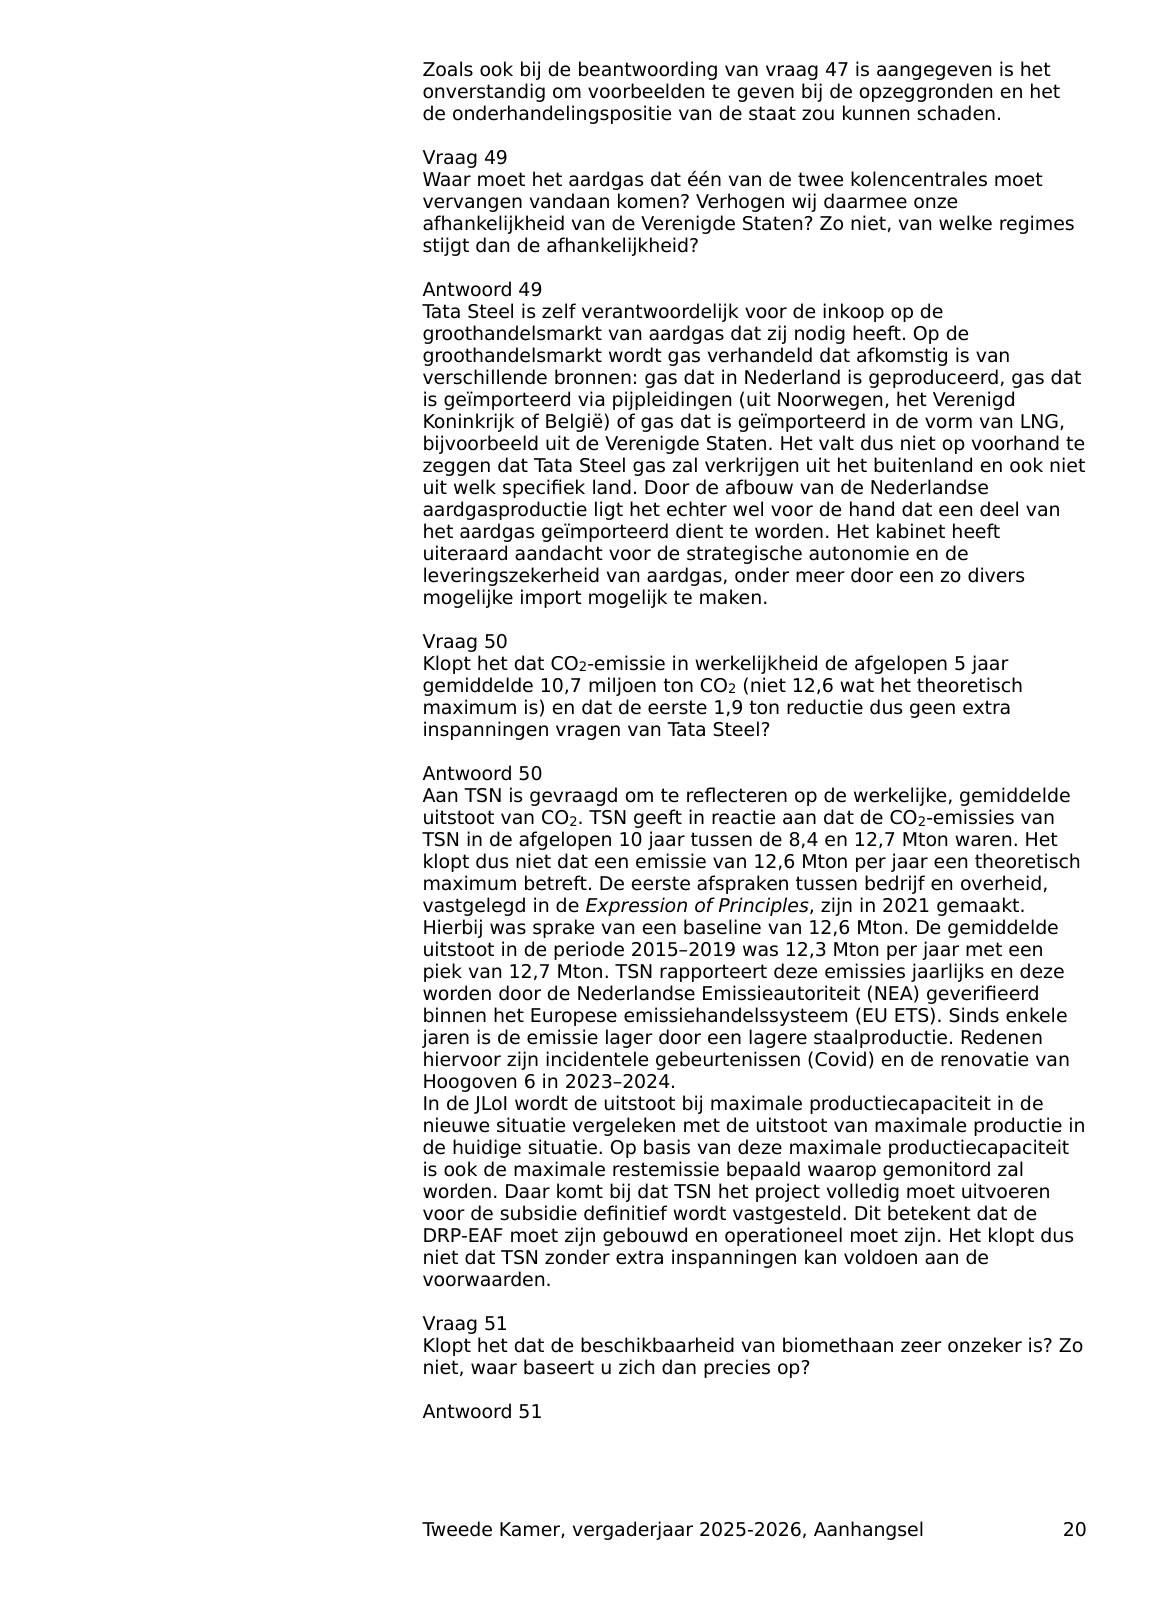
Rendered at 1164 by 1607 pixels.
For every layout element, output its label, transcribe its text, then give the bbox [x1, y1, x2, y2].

text Antwoord 51 [422, 1401, 1087, 1423]
text Zoals ook bij de beantwoording van vraag 47 is aangegeven is het onverstandig om voorbeelden te geven bij de opzeggronden en het de onderhandelingspositie van de staat zou kunnen schaden. [422, 59, 1087, 125]
text Waar moet het aardgas dat één van de twee kolencentrales moet vervangen vandaan komen? Verhogen wij daarmee onze afhankelijkheid van de Verenigde Staten? Zo niet, van welke regimes stijgt dan de afhankelijkheid? [422, 169, 1087, 257]
text Klopt het dat de beschikbaarheid van biomethaan zeer onzeker is? Zo niet, waar baseert u zich dan precies op? [422, 1335, 1087, 1379]
text Vraag 50 [422, 631, 1087, 653]
text Antwoord 50 [422, 763, 1087, 785]
text Vraag 49 [422, 147, 1087, 169]
text Antwoord 49 [422, 279, 1087, 301]
text Tata Steel is zelf verantwoordelijk voor de inkoop op de groothandelsmarkt van aardgas dat zij nodig heeft. Op de groothandelsmarkt wordt gas verhandeld dat afkomstig is van verschillende bronnen: gas dat in Nederland is geproduceerd, gas dat is geïmporteerd via pijpleidingen (uit Noorwegen, het Verenigd Koninkrijk of België) of gas dat is geïmporteerd in de vorm van LNG, bijvoorbeeld uit de Verenigde Staten. Het valt dus niet op voorhand te zeggen dat Tata Steel gas zal verkrijgen uit het buitenland en ook niet uit welk specifiek land. Door de afbouw van de Nederlandse aardgasproductie ligt het echter wel voor de hand dat een deel van het aardgas geïmporteerd dient te worden. Het kabinet heeft uiteraard aandacht voor de strategische autonomie en de leveringszekerheid van aardgas, onder meer door een zo divers mogelijke import mogelijk te maken. [422, 301, 1087, 609]
text In de JLoI wordt de uitstoot bij maximale productiecapaciteit in de nieuwe situatie vergeleken met de uitstoot van maximale productie in de huidige situatie. Op basis van deze maximale productiecapaciteit is ook de maximale restemissie bepaald waarop gemonitord zal worden. Daar komt bij dat TSN het project volledig moet uitvoeren voor de subsidie definitief wordt vastgesteld. Dit betekent dat de DRP-EAF moet zijn gebouwd en operationeel moet zijn. Het klopt dus niet dat TSN zonder extra inspanningen kan voldoen aan de voorwaarden. [422, 1093, 1087, 1291]
text Klopt het dat CO2-emissie in werkelijkheid de afgelopen 5 jaar gemiddelde 10,7 miljoen ton CO2 (niet 12,6 wat het theoretisch maximum is) en dat de eerste 1,9 ton reductie dus geen extra inspanningen vragen van Tata Steel? [422, 653, 1087, 741]
text Aan TSN is gevraagd om te reflecteren op de werkelijke, gemiddelde uitstoot van CO2. TSN geeft in reactie aan dat de CO2-emissies van TSN in de afgelopen 10 jaar tussen de 8,4 en 12,7 Mton waren. Het klopt dus niet dat een emissie van 12,6 Mton per jaar een theoretisch maximum betreft. De eerste afspraken tussen bedrijf en overheid, vastgelegd in de Expression of Principles, zijn in 2021 gemaakt. Hierbij was sprake van een baseline van 12,6 Mton. De gemiddelde uitstoot in de periode 2015–2019 was 12,3 Mton per jaar met een piek van 12,7 Mton. TSN rapporteert deze emissies jaarlijks en deze worden door de Nederlandse Emissieautoriteit (NEA) geverifieerd binnen het Europese emissiehandelssysteem (EU ETS). Sinds enkele jaren is de emissie lager door een lagere staalproductie. Redenen hiervoor zijn incidentele gebeurtenissen (Covid) en de renovatie van Hoogoven 6 in 2023–2024. [422, 785, 1087, 1093]
text Vraag 51 [422, 1313, 1087, 1335]
